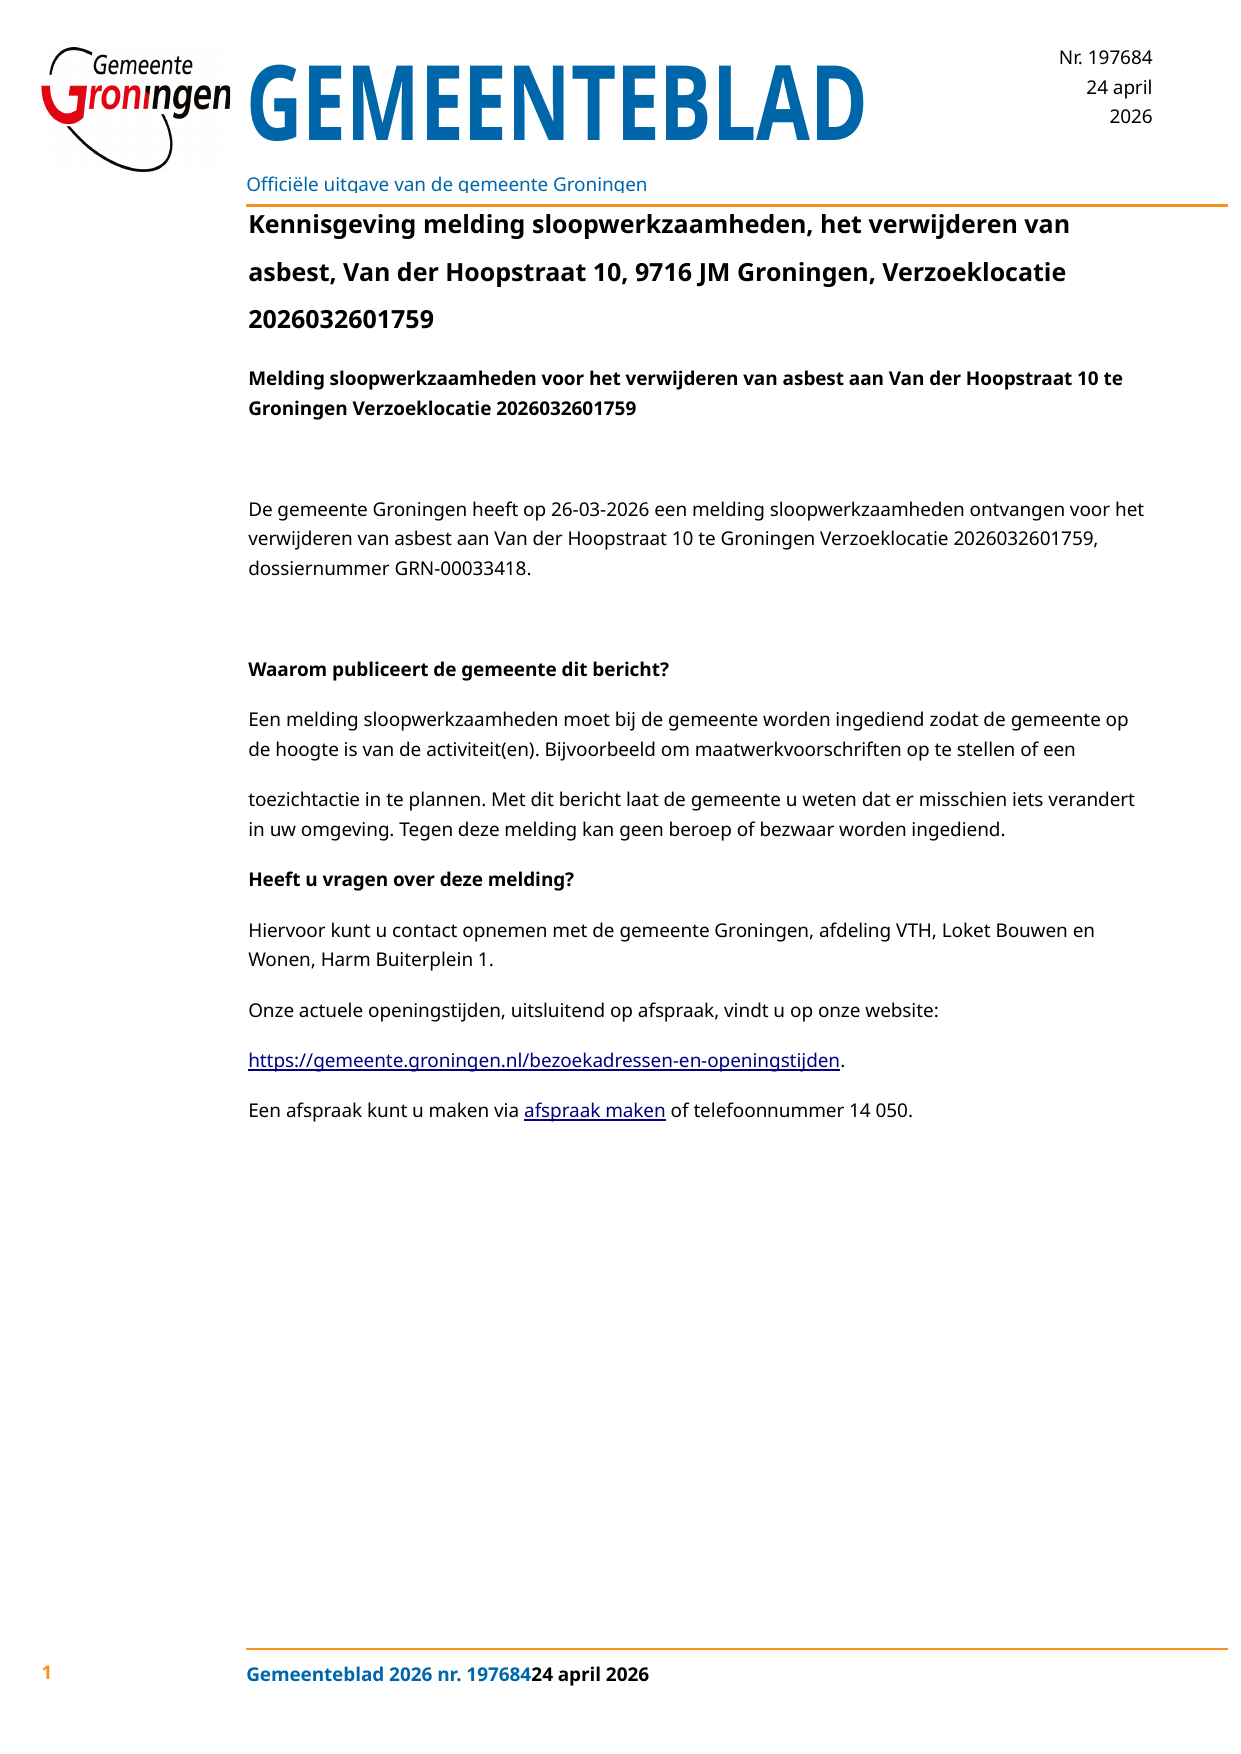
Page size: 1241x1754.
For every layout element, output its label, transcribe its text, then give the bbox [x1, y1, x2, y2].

text Onze actuele openingstijden, uitsluitend op afspraak, vindt u op onze website: [248, 997, 1152, 1022]
picture [41, 47, 231, 172]
text Melding sloopwerkzaamheden voor het verwijderen van asbest aan Van der Hoopstraat 10 te Groningen Verzoeklocatie 2026032601759 [248, 366, 1152, 421]
text De gemeente Groningen heeft op 26-03-2026 een melding sloopwerkzaamheden ontvangen voor het verwijderen van asbest aan Van der Hoopstraat 10 te Groningen Verzoeklocatie 2026032601759, dossiernummer GRN-00033418. [248, 496, 1152, 581]
text Een melding sloopwerkzaamheden moet bij de gemeente worden ingediend zodat de gemeente op de hoogte is van de activiteit(en). Bijvoorbeeld om maatwerkvoorschriften op te stellen of een [248, 706, 1152, 762]
text Een afspraak kunt u maken via afspraak maken of telefoonnummer 14 050. [248, 1098, 1152, 1123]
text Kennisgeving melding sloopwerkzaamheden, het verwijderen van asbest, Van der Hoopstraat 10, 9716 JM Groningen, Verzoeklocatie 2026032601759 [248, 207, 1152, 336]
text https://gemeente.groningen.nl/bezoekadressen-en-openingstijden. [248, 1047, 1152, 1073]
text Heeft u vragen over deze melding? [248, 866, 1152, 892]
text Waarom publiceert de gemeente dit bericht? [248, 656, 1152, 682]
text toezichtactie in te plannen. Met dit bericht laat de gemeente u weten dat er misschien iets verandert in uw omgeving. Tegen deze melding kan geen beroep of bezwaar worden ingediend. [248, 786, 1152, 842]
text Hiervoor kunt u contact opnemen met de gemeente Groningen, afdeling VTH, Loket Bouwen en Wonen, Harm Buiterplein 1. [248, 917, 1152, 972]
